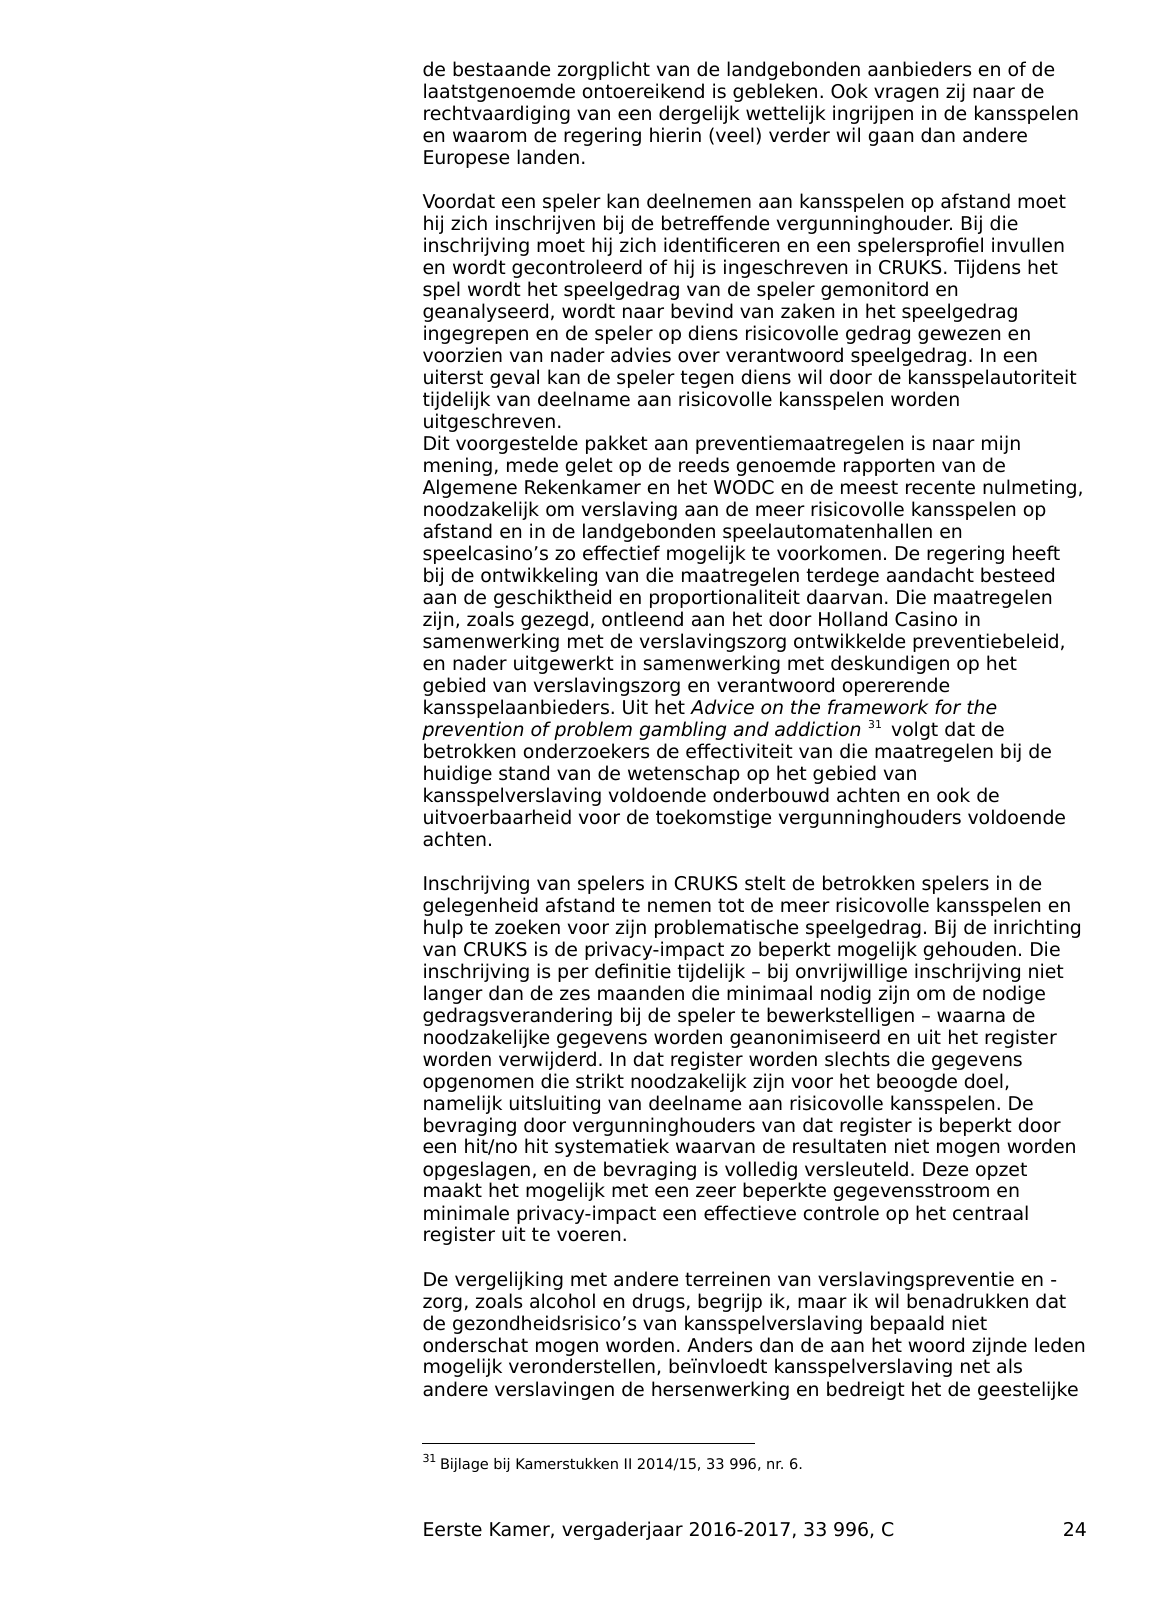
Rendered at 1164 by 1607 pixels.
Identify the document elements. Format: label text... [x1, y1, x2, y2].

text Bijlage bij Kamerstukken II 2014/15, 33 996, nr. 6. [422, 1452, 1087, 1474]
text Dit voorgestelde pakket aan preventiemaatregelen is naar mijn mening, mede gelet op de reeds genoemde rapporten van de Algemene Rekenkamer en het WODC en de meest recente nulmeting, noodzakelijk om verslaving aan de meer risicovolle kansspelen op afstand en in de landgebonden speelautomatenhallen en speelcasino’s zo effectief mogelijk te voorkomen. De regering heeft bij de ontwikkeling van die maatregelen terdege aandacht besteed aan de geschiktheid en proportionaliteit daarvan. Die maatregelen zijn, zoals gezegd, ontleend aan het door Holland Casino in samenwerking met de verslavingszorg ontwikkelde preventiebeleid, en nader uitgewerkt in samenwerking met deskundigen op het gebied van verslavingszorg en verantwoord opererende kansspelaanbieders. Uit het Advice on the framework for the prevention of problem gambling and addiction volgt dat de betrokken onderzoekers de effectiviteit van die maatregelen bij de huidige stand van de wetenschap op het gebied van kansspelverslaving voldoende onderbouwd achten en ook de uitvoerbaarheid voor de toekomstige vergunninghouders voldoende achten. [422, 433, 1087, 851]
text de bestaande zorgplicht van de landgebonden aanbieders en of de laatstgenoemde ontoereikend is gebleken. Ook vragen zij naar de rechtvaardiging van een dergelijk wettelijk ingrijpen in de kansspelen en waarom de regering hierin (veel) verder wil gaan dan andere Europese landen. [422, 59, 1087, 169]
text De vergelijking met andere terreinen van verslavingspreventie en -zorg, zoals alcohol en drugs, begrijp ik, maar ik wil benadrukken dat de gezondheidsrisico’s van kansspelverslaving bepaald niet onderschat mogen worden. Anders dan de aan het woord zijnde leden mogelijk veronderstellen, beïnvloedt kansspelverslaving net als andere verslavingen de hersenwerking en bedreigt het de geestelijke [422, 1268, 1087, 1400]
text Voordat een speler kan deelnemen aan kansspelen op afstand moet hij zich inschrijven bij de betreffende vergunninghouder. Bij die inschrijving moet hij zich identificeren en een spelersprofiel invullen en wordt gecontroleerd of hij is ingeschreven in CRUKS. Tijdens het spel wordt het speelgedrag van de speler gemonitord en geanalyseerd, wordt naar bevind van zaken in het speelgedrag ingegrepen en de speler op diens risicovolle gedrag gewezen en voorzien van nader advies over verantwoord speelgedrag. In een uiterst geval kan de speler tegen diens wil door de kansspelautoriteit tijdelijk van deelname aan risicovolle kansspelen worden uitgeschreven. [422, 191, 1087, 433]
text Inschrijving van spelers in CRUKS stelt de betrokken spelers in de gelegenheid afstand te nemen tot de meer risicovolle kansspelen en hulp te zoeken voor zijn problematische speelgedrag. Bij de inrichting van CRUKS is de privacy-impact zo beperkt mogelijk gehouden. Die inschrijving is per definitie tijdelijk – bij onvrijwillige inschrijving niet langer dan de zes maanden die minimaal nodig zijn om de nodige gedragsverandering bij de speler te bewerkstelligen – waarna de noodzakelijke gegevens worden geanonimiseerd en uit het register worden verwijderd. In dat register worden slechts die gegevens opgenomen die strikt noodzakelijk zijn voor het beoogde doel, namelijk uitsluiting van deelname aan risicovolle kansspelen. De bevraging door vergunninghouders van dat register is beperkt door een hit/no hit systematiek waarvan de resultaten niet mogen worden opgeslagen, en de bevraging is volledig versleuteld. Deze opzet maakt het mogelijk met een zeer beperkte gegevensstroom en minimale privacy-impact een effectieve controle op het centraal register uit te voeren. [422, 873, 1087, 1246]
